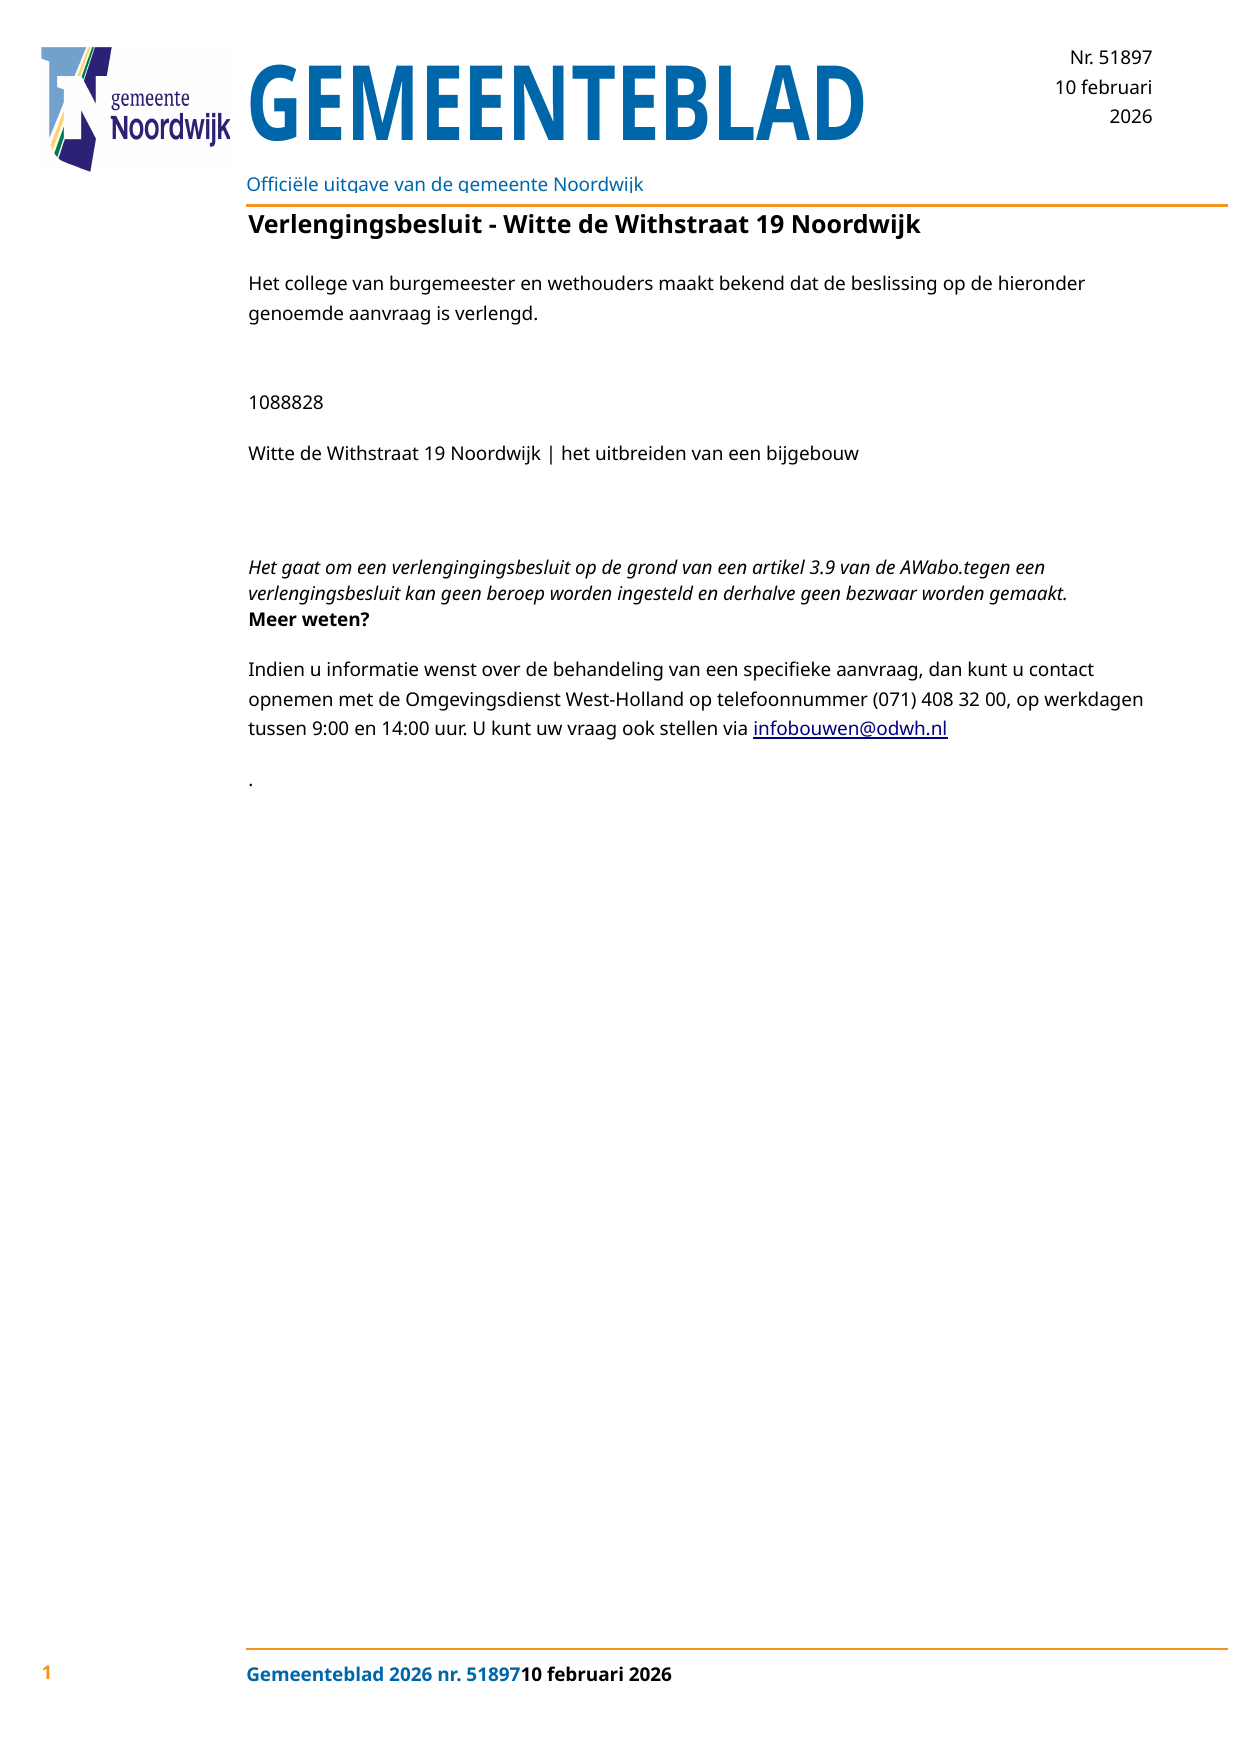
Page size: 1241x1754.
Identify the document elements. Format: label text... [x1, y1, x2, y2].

text Indien u informatie wenst over de behandeling van een specifieke aanvraag, dan kunt u contact opnemen met de Omgevingsdienst West-Holland op telefoonnummer (071) 408 32 00, op werkdagen tussen 9:00 en 14:00 uur. U kunt uw vraag ook stellen via infobouwen@odwh.nl [248, 656, 1152, 741]
text Het gaat om een verlengingingsbesluit op de grond van een artikel 3.9 van de AWabo.tegen een verlengingsbesluit kan geen beroep worden ingesteld en derhalve geen bezwaar worden gemaakt. [248, 554, 1152, 606]
text . [248, 766, 1152, 792]
text 1088828 [248, 389, 1152, 415]
text Witte de Withstraat 19 Noordwijk | het uitbreiden van een bijgebouw [248, 440, 1152, 466]
text Verlengingsbesluit - Witte de Withstraat 19 Noordwijk [248, 207, 1152, 241]
picture [41, 47, 231, 172]
text Meer weten? [248, 606, 1152, 632]
text Het college van burgemeester en wethouders maakt bekend dat de beslissing op de hieronder genoemde aanvraag is verlengd. [248, 270, 1152, 326]
